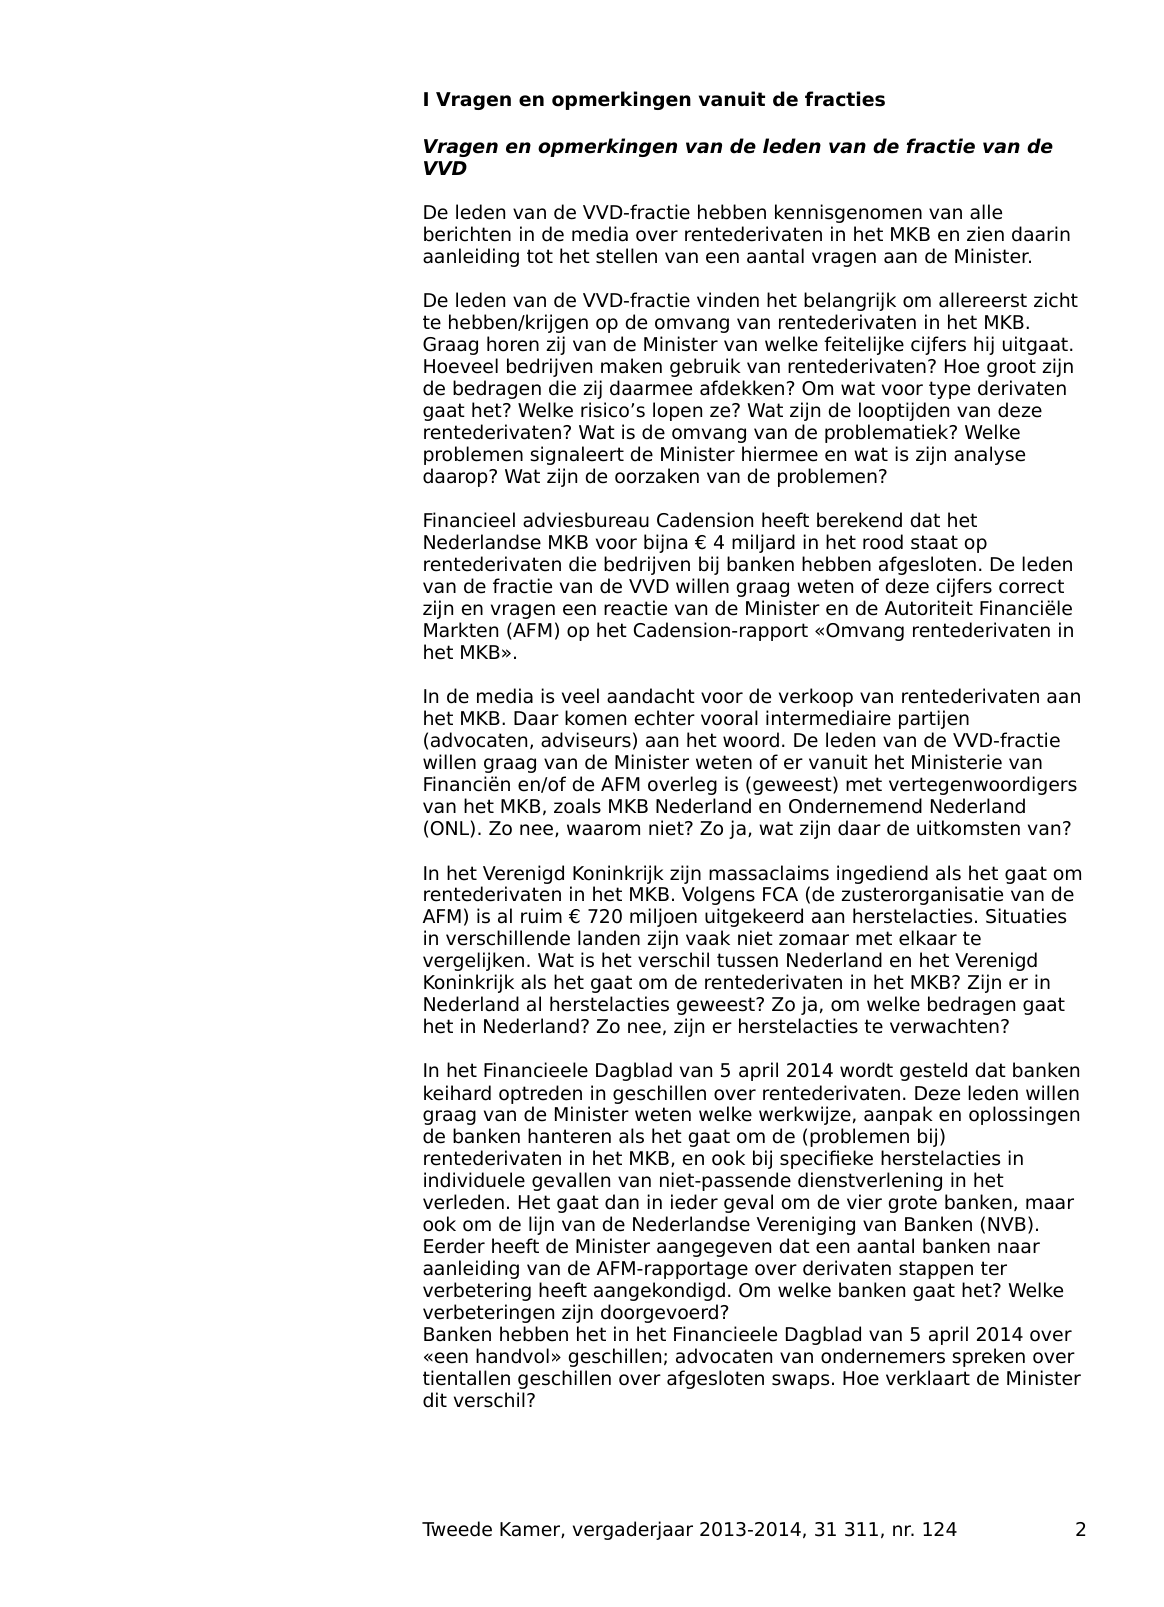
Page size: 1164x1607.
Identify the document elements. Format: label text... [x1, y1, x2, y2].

text Financieel adviesbureau Cadension heeft berekend dat het Nederlandse MKB voor bijna € 4 miljard in het rood staat op rentederivaten die bedrijven bij banken hebben afgesloten. De leden van de fractie van de VVD willen graag weten of deze cijfers correct zijn en vragen een reactie van de Minister en de Autoriteit Financiële Markten (AFM) op het Cadension-rapport «Omvang rentederivaten in het MKB». [422, 510, 1087, 664]
text De leden van de VVD-fractie vinden het belangrijk om allereerst zicht te hebben/krijgen op de omvang van rentederivaten in het MKB. Graag horen zij van de Minister van welke feitelijke cijfers hij uitgaat. Hoeveel bedrijven maken gebruik van rentederivaten? Hoe groot zijn de bedragen die zij daarmee afdekken? Om wat voor type derivaten gaat het? Welke risico’s lopen ze? Wat zijn de looptijden van deze rentederivaten? Wat is de omvang van de problematiek? Welke problemen signaleert de Minister hiermee en wat is zijn analyse daarop? Wat zijn de oorzaken van de problemen? [422, 290, 1087, 488]
text In het Financieele Dagblad van 5 april 2014 wordt gesteld dat banken keihard optreden in geschillen over rentederivaten. Deze leden willen graag van de Minister weten welke werkwijze, aanpak en oplossingen de banken hanteren als het gaat om de (problemen bij) rentederivaten in het MKB, en ook bij specifieke herstelacties in individuele gevallen van niet-passende dienstverlening in het verleden. Het gaat dan in ieder geval om de vier grote banken, maar ook om de lijn van de Nederlandse Vereniging van Banken (NVB). Eerder heeft de Minister aangegeven dat een aantal banken naar aanleiding van de AFM-rapportage over derivaten stappen ter verbetering heeft aangekondigd. Om welke banken gaat het? Welke verbeteringen zijn doorgevoerd? [422, 1060, 1087, 1324]
subtitle I Vragen en opmerkingen vanuit de fracties [422, 89, 1087, 111]
subtitle Vragen en opmerkingen van de leden van de fractie van de VVD [422, 136, 1087, 180]
text In de media is veel aandacht voor de verkoop van rentederivaten aan het MKB. Daar komen echter vooral intermediaire partijen (advocaten, adviseurs) aan het woord. De leden van de VVD-fractie willen graag van de Minister weten of er vanuit het Ministerie van Financiën en/of de AFM overleg is (geweest) met vertegenwoordigers van het MKB, zoals MKB Nederland en Ondernemend Nederland (ONL). Zo nee, waarom niet? Zo ja, wat zijn daar de uitkomsten van? [422, 686, 1087, 840]
text Banken hebben het in het Financieele Dagblad van 5 april 2014 over «een handvol» geschillen; advocaten van ondernemers spreken over tientallen geschillen over afgesloten swaps. Hoe verklaart de Minister dit verschil? [422, 1324, 1087, 1412]
text In het Verenigd Koninkrijk zijn massaclaims ingediend als het gaat om rentederivaten in het MKB. Volgens FCA (de zusterorganisatie van de AFM) is al ruim € 720 miljoen uitgekeerd aan herstelacties. Situaties in verschillende landen zijn vaak niet zomaar met elkaar te vergelijken. Wat is het verschil tussen Nederland en het Verenigd Koninkrijk als het gaat om de rentederivaten in het MKB? Zijn er in Nederland al herstelacties geweest? Zo ja, om welke bedragen gaat het in Nederland? Zo nee, zijn er herstelacties te verwachten? [422, 862, 1087, 1038]
text De leden van de VVD-fractie hebben kennisgenomen van alle berichten in de media over rentederivaten in het MKB en zien daarin aanleiding tot het stellen van een aantal vragen aan de Minister. [422, 202, 1087, 268]
